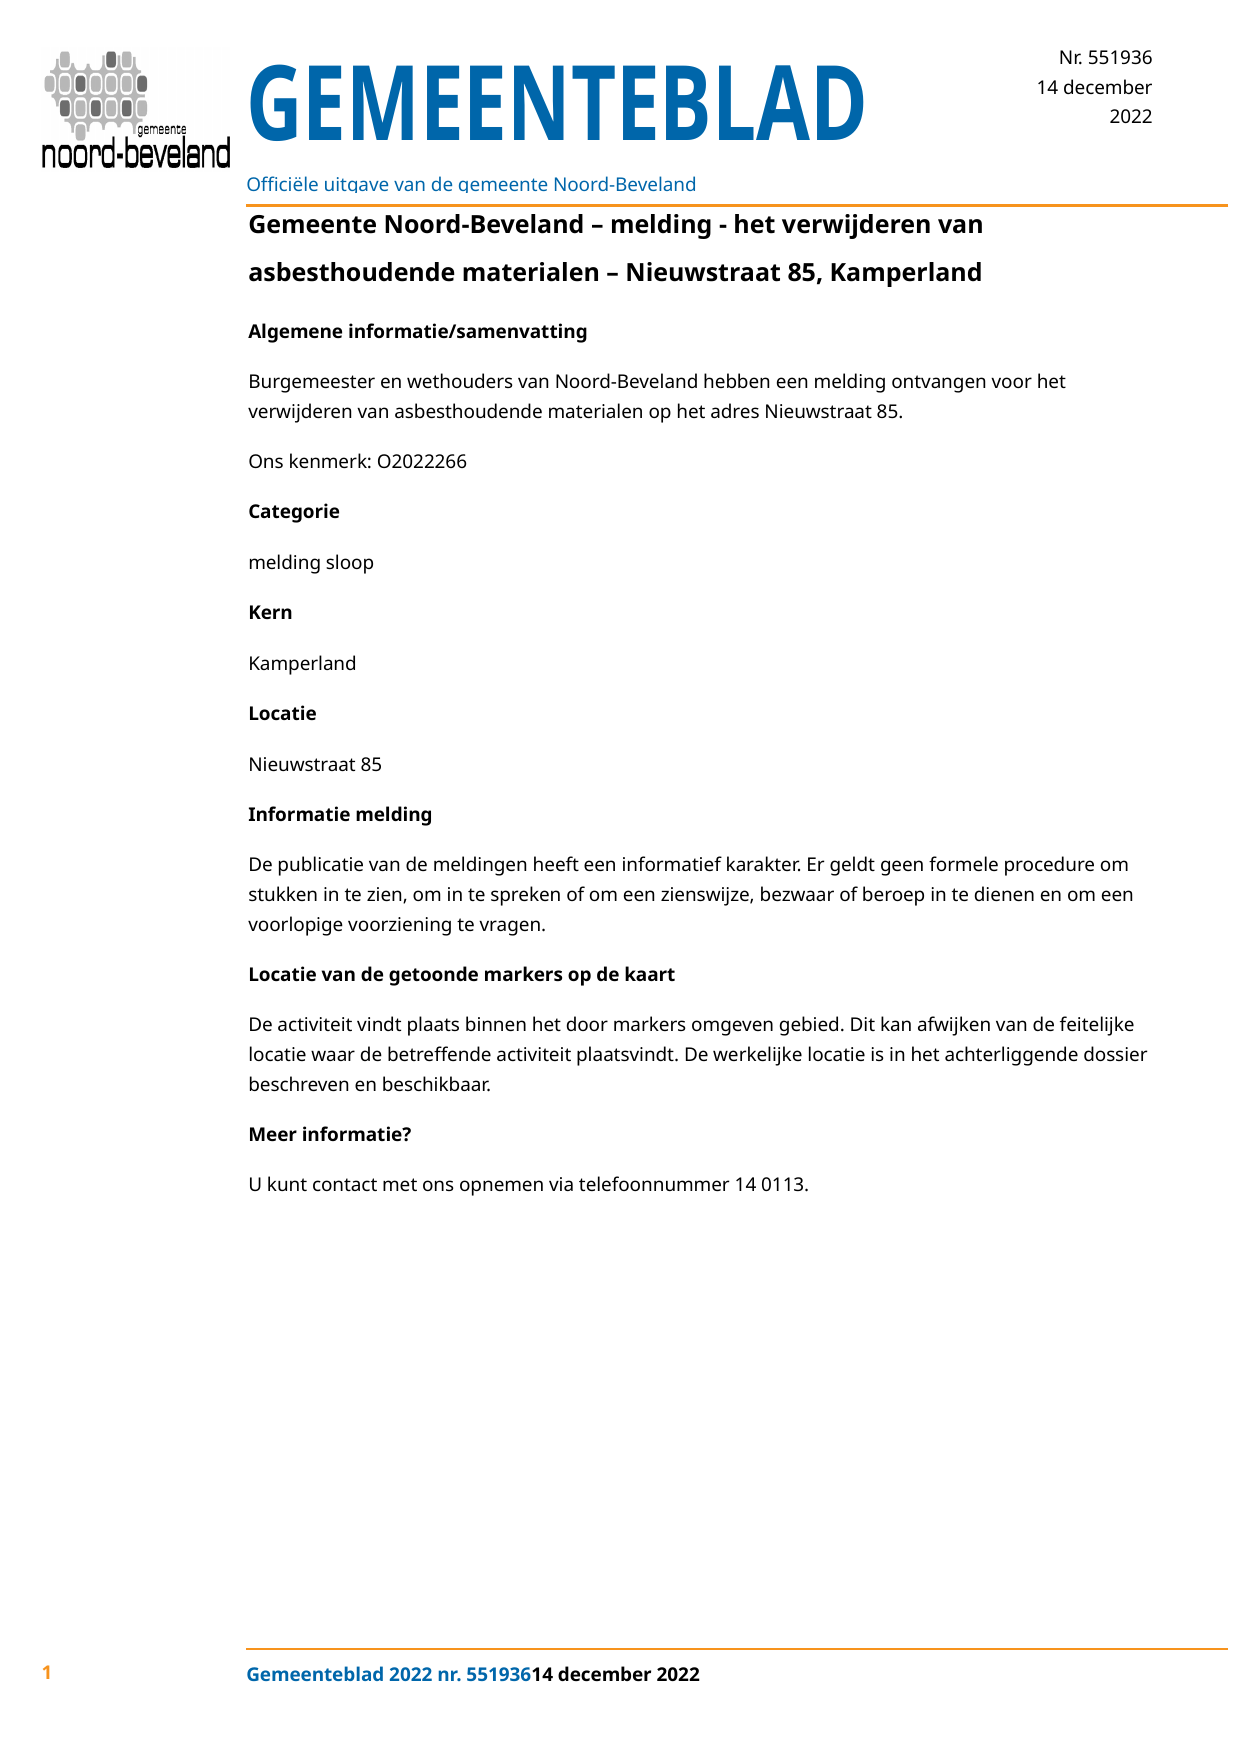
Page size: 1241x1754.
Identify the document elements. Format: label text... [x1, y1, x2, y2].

text Kamperland [248, 650, 1152, 676]
text Algemene informatie/samenvatting [248, 318, 1152, 344]
text U kunt contact met ons opnemen via telefoonnummer 14 0113. [248, 1172, 1152, 1197]
picture [41, 47, 231, 172]
text Nieuwstraat 85 [248, 751, 1152, 777]
text Kern [248, 599, 1152, 625]
text Categorie [248, 499, 1152, 524]
text De publicatie van de meldingen heeft een informatief karakter. Er geldt geen formele procedure om stukken in te zien, om in te spreken of om een zienswijze, bezwaar of beroep in te dienen en om een voorlopige voorziening te vragen. [248, 852, 1152, 937]
text Locatie van de getoonde markers op de kaart [248, 961, 1152, 987]
text De activiteit vindt plaats binnen het door markers omgeven gebied. Dit kan afwijken van de feitelijke locatie waar de betreffende activiteit plaatsvindt. De werkelijke locatie is in het achterliggende dossier beschreven en beschikbaar. [248, 1012, 1152, 1097]
text Meer informatie? [248, 1121, 1152, 1147]
text Locatie [248, 700, 1152, 726]
text melding sloop [248, 549, 1152, 575]
text Gemeente Noord-Beveland – melding - het verwijderen van asbesthoudende materialen – Nieuwstraat 85, Kamperland [248, 207, 1152, 288]
text Burgemeester en wethouders van Noord-Beveland hebben een melding ontvangen voor het verwijderen van asbesthoudende materialen op het adres Nieuwstraat 85. [248, 368, 1152, 424]
text Informatie melding [248, 801, 1152, 827]
text Ons kenmerk: O2022266 [248, 448, 1152, 474]
